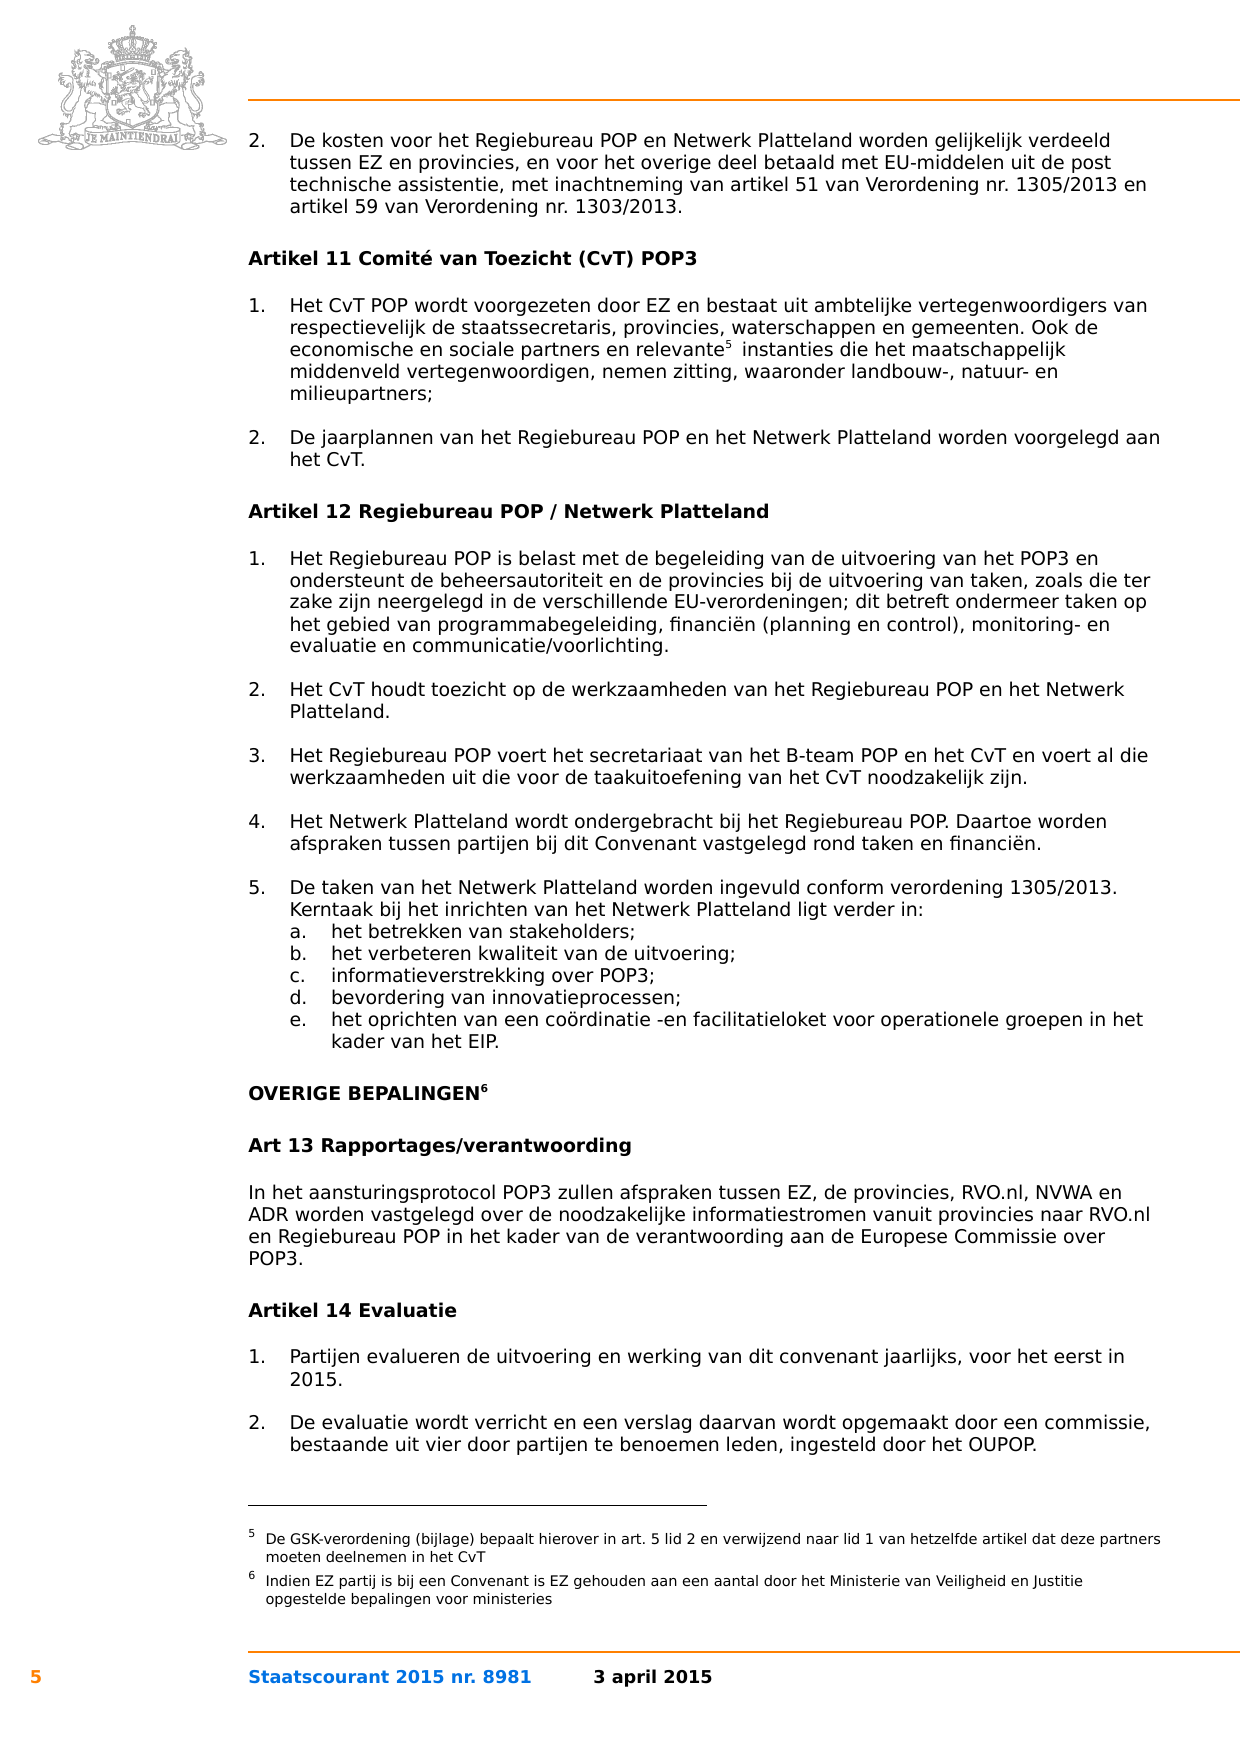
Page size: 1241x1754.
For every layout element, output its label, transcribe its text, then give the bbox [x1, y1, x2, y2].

text a. het betrekken van stakeholders; [289, 921, 1163, 943]
text 5. De taken van het Netwerk Platteland worden ingevuld conform verordening 1305/2013. Kerntaak bij het inrichten van het Netwerk Platteland ligt verder in: [248, 877, 1163, 921]
subtitle Artikel 14 Evaluatie [248, 1299, 1163, 1321]
text c. informatieverstrekking over POP3; [289, 965, 1163, 987]
subtitle Artikel 12 Regiebureau POP / Netwerk Platteland [248, 501, 1163, 522]
text 2. Het CvT houdt toezicht op de werkzaamheden van het Regiebureau POP en het Netwerk Platteland. [248, 679, 1163, 723]
text 2. De jaarplannen van het Regiebureau POP en het Netwerk Platteland worden voorgelegd aan het CvT. [248, 427, 1163, 471]
text 2. De kosten voor het Regiebureau POP en Netwerk Platteland worden gelijkelijk verdeeld tussen EZ en provincies, en voor het overige deel betaald met EU-middelen uit de post technische assistentie, met inachtneming van artikel 51 van Verordening nr. 1305/2013 en artikel 59 van Verordening nr. 1303/2013. [248, 130, 1163, 218]
subtitle Artikel 11 Comité van Toezicht (CvT) POP3 [248, 248, 1163, 270]
text e. het oprichten van een coördinatie -en facilitatieloket voor operationele groepen in het kader van het EIP. [289, 1009, 1163, 1053]
text b. het verbeteren kwaliteit van de uitvoering; [289, 943, 1163, 965]
text d. bevordering van innovatieprocessen; [289, 987, 1163, 1009]
text De GSK-verordening (bijlage) bepaalt hierover in art. 5 lid 2 en verwijzend naar lid 1 van hetzelfde artikel dat deze partners moeten deelnemen in het CvT [248, 1527, 1163, 1566]
subtitle Art 13 Rapportages/verantwoording [248, 1134, 1163, 1157]
text 1. Het CvT POP wordt voorgezeten door EZ en bestaat uit ambtelijke vertegenwoordigers van respectievelijk de staatssecretaris, provincies, waterschappen en gemeenten. Ook de economische en sociale partners en relevante instanties die het maatschappelijk middenveld vertegenwoordigen, nemen zitting, waaronder landbouw-, natuur- en milieupartners; [248, 295, 1163, 405]
text 1. Partijen evalueren de uitvoering en werking van dit convenant jaarlijks, voor het eerst in 2015. [248, 1346, 1163, 1390]
picture [38, 25, 227, 150]
text In het aansturingsprotocol POP3 zullen afspraken tussen EZ, de provincies, RVO.nl, NVWA en ADR worden vastgelegd over de noodzakelijke informatiestromen vanuit provincies naar RVO.nl en Regiebureau POP in het kader van de verantwoording aan de Europese Commissie over POP3. [248, 1182, 1163, 1269]
text 1. Het Regiebureau POP is belast met de begeleiding van de uitvoering van het POP3 en ondersteunt de beheersautoriteit en de provincies bij de uitvoering van taken, zoals die ter zake zijn neergelegd in de verschillende EU-verordeningen; dit betreft ondermeer taken op het gebied van programmabegeleiding, financiën (planning en control), monitoring- en evaluatie en communicatie/voorlichting. [248, 547, 1163, 657]
text 2. De evaluatie wordt verricht en een verslag daarvan wordt opgemaakt door een commissie, bestaande uit vier door partijen te benoemen leden, ingesteld door het OUPOP. [248, 1412, 1163, 1456]
text Indien EZ partij is bij een Convenant is EZ gehouden aan een aantal door het Ministerie van Veiligheid en Justitie opgestelde bepalingen voor ministeries [248, 1569, 1163, 1608]
text 3. Het Regiebureau POP voert het secretariaat van het B-team POP en het CvT en voert al die werkzaamheden uit die voor de taakuitoefening van het CvT noodzakelijk zijn. [248, 745, 1163, 789]
text 4. Het Netwerk Platteland wordt ondergebracht bij het Regiebureau POP. Daartoe worden afspraken tussen partijen bij dit Convenant vastgelegd rond taken en financiën. [248, 811, 1163, 855]
subtitle OVERIGE BEPALINGEN [248, 1083, 1163, 1104]
